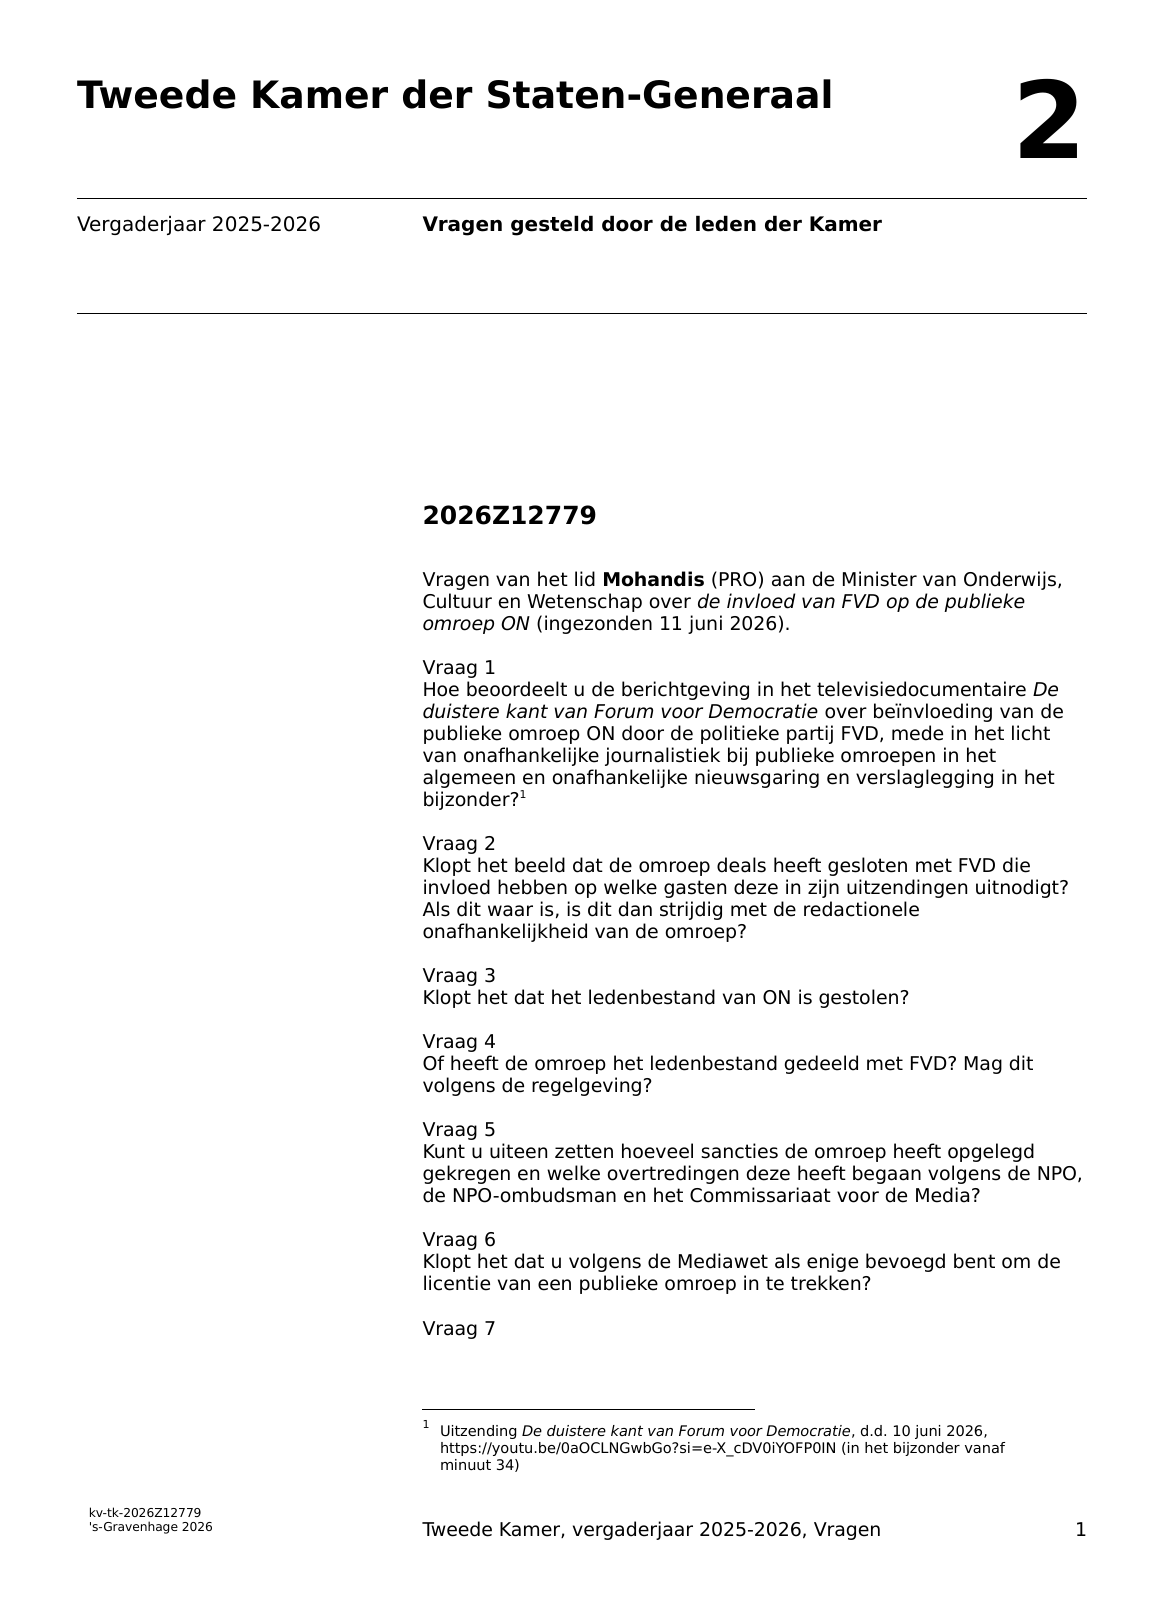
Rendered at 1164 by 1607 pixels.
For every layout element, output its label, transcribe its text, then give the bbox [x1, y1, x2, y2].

text Of heeft de omroep het ledenbestand gedeeld met FVD? Mag dit volgens de regelgeving? [422, 1053, 1087, 1097]
text Vraag 5 [422, 1119, 1087, 1141]
text Klopt het dat het ledenbestand van ON is gestolen? [422, 987, 1087, 1009]
text Vraag 2 [422, 833, 1087, 855]
text Kunt u uiteen zetten hoeveel sancties de omroep heeft opgelegd gekregen en welke overtredingen deze heeft begaan volgens de NPO, de NPO-ombudsman en het Commissariaat voor de Media? [422, 1141, 1087, 1207]
text Klopt het dat u volgens de Mediawet als enige bevoegd bent om de licentie van een publieke omroep in te trekken? [422, 1251, 1087, 1295]
text 's-Gravenhage 2026 [88, 1520, 323, 1534]
table_header 2 [886, 59, 1087, 198]
text Vraag 1 [422, 657, 1087, 679]
text Vraag 4 [422, 1031, 1087, 1053]
text 2026Z12779 [422, 501, 1087, 531]
text Uitzending De duistere kant van Forum voor Democratie, d.d. 10 juni 2026, https://youtu.be/0aOCLNGwbGo?si=e-X_cDV0iYOFP0IN (in het bijzonder vanaf minuut 34) [422, 1418, 1087, 1474]
text Vraag 6 [422, 1229, 1087, 1251]
text Vraag 3 [422, 965, 1087, 987]
text Vraag 7 [422, 1317, 1087, 1339]
text Vragen van het lid Mohandis (PRO) aan de Minister van Onderwijs, Cultuur en Wetenschap over de invloed van FVD op de publieke omroep ON (ingezonden 11 juni 2026). [422, 569, 1087, 635]
text Hoe beoordeelt u de berichtgeving in het televisiedocumentaire De duistere kant van Forum voor Democratie over beïnvloeding van de publieke omroep ON door de politieke partij FVD, mede in het licht van onafhankelijke journalistiek bij publieke omroepen in het algemeen en onafhankelijke nieuwsgaring en verslaglegging in het bijzonder? [422, 679, 1087, 811]
table_cell Vragen gesteld door de leden der Kamer [422, 199, 1087, 313]
text kv-tk-2026Z12779 [88, 1506, 323, 1520]
text Klopt het beeld dat de omroep deals heeft gesloten met FVD die invloed hebben op welke gasten deze in zijn uitzendingen uitnodigt? Als dit waar is, is dit dan strijdig met de redactionele onafhankelijkheid van de omroep? [422, 855, 1087, 943]
table_header Tweede Kamer der Staten-Generaal [77, 59, 886, 198]
table_cell Vergaderjaar 2025-2026 [77, 199, 422, 313]
